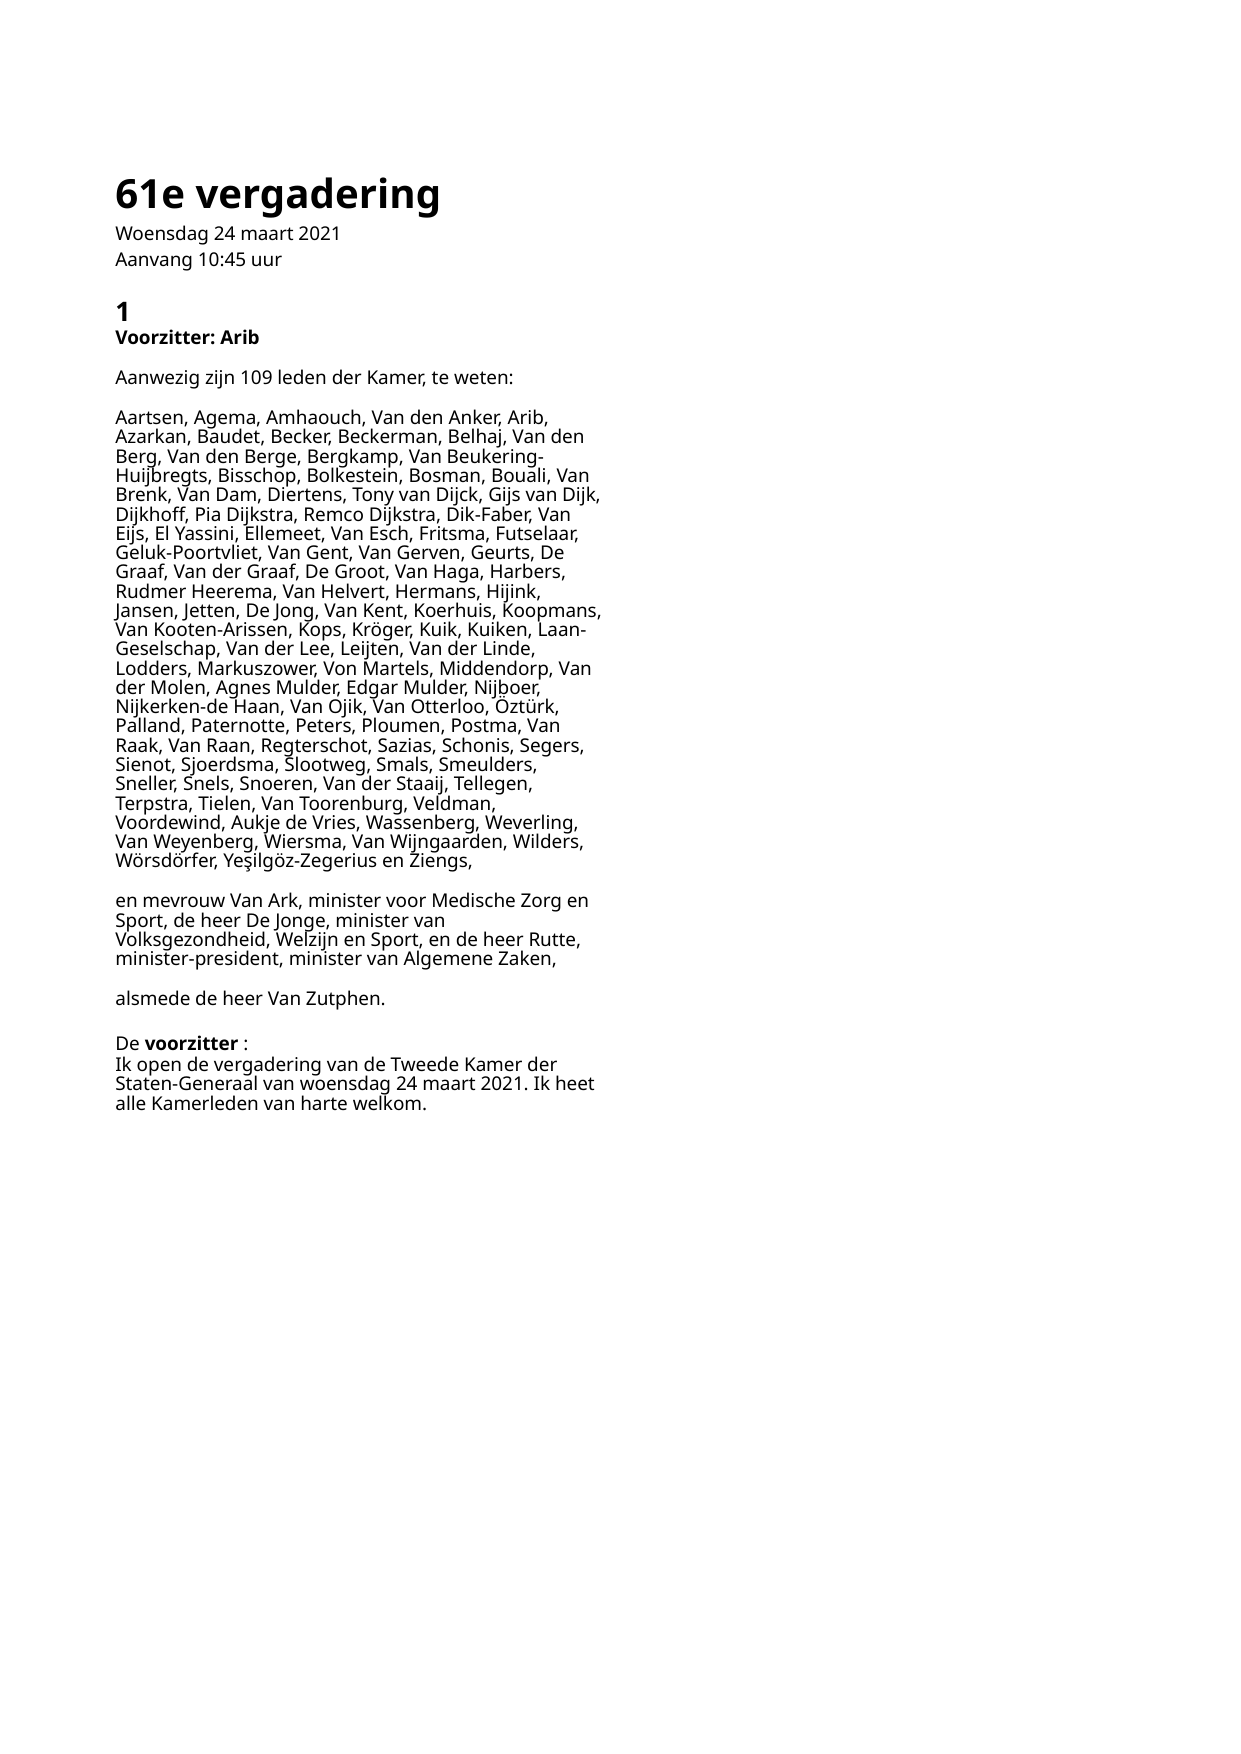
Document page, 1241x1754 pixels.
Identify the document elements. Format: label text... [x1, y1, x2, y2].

text 1 [115, 292, 605, 329]
text De voorzitter : [115, 1030, 605, 1056]
text Aanvang 10:45 uur [115, 246, 605, 272]
text en mevrouw Van Ark, minister voor Medische Zorg en Sport, de heer De Jonge, minister van Volksgezondheid, Welzijn en Sport, en de heer Rutte, minister-president, minister van Algemene Zaken, [115, 892, 605, 969]
text 61e vergadering [115, 165, 605, 220]
text Ik open de vergadering van de Tweede Kamer der Staten-Generaal van woensdag 24 maart 2021. Ik heet alle Kamerleden van harte welkom. [115, 1056, 605, 1114]
text Aanwezig zijn 109 leden der Kamer, te weten: [115, 369, 605, 388]
text Aartsen, Agema, Amhaouch, Van den Anker, Arib, Azarkan, Baudet, Becker, Beckerman, Belhaj, Van den Berg, Van den Berge, Bergkamp, Van Beukering-Huijbregts, Bisschop, Bolkestein, Bosman, Bouali, Van Brenk, Van Dam, Diertens, Tony van Dijck, Gijs van Dijk, Dijkhoff, Pia Dijkstra, Remco Dijkstra, Dik-Faber, Van Eijs, El Yassini, Ellemeet, Van Esch, Fritsma, Futselaar, Geluk-Poortvliet, Van Gent, Van Gerven, Geurts, De Graaf, Van der Graaf, De Groot, Van Haga, Harbers, Rudmer Heerema, Van Helvert, Hermans, Hijink, Jansen, Jetten, De Jong, Van Kent, Koerhuis, Koopmans, Van Kooten-Arissen, Kops, Kröger, Kuik, Kuiken, Laan-Geselschap, Van der Lee, Leijten, Van der Linde, Lodders, Markuszower, Von Martels, Middendorp, Van der Molen, Agnes Mulder, Edgar Mulder, Nijboer, Nijkerken-de Haan, Van Ojik, Van Otterloo, Öztürk, Palland, Paternotte, Peters, Ploumen, Postma, Van Raak, Van Raan, Regterschot, Sazias, Schonis, Segers, Sienot, Sjoerdsma, Slootweg, Smals, Smeulders, Sneller, Snels, Snoeren, Van der Staaij, Tellegen, Terpstra, Tielen, Van Toorenburg, Veldman, Voordewind, Aukje de Vries, Wassenberg, Weverling, Van Weyenberg, Wiersma, Van Wijngaarden, Wilders, Wörsdörfer, Yeşilgöz-Zegerius en Ziengs, [115, 409, 605, 872]
text Voorzitter: Arib [115, 329, 605, 348]
text Woensdag 24 maart 2021 [115, 220, 605, 246]
text alsmede de heer Van Zutphen. [115, 990, 605, 1009]
